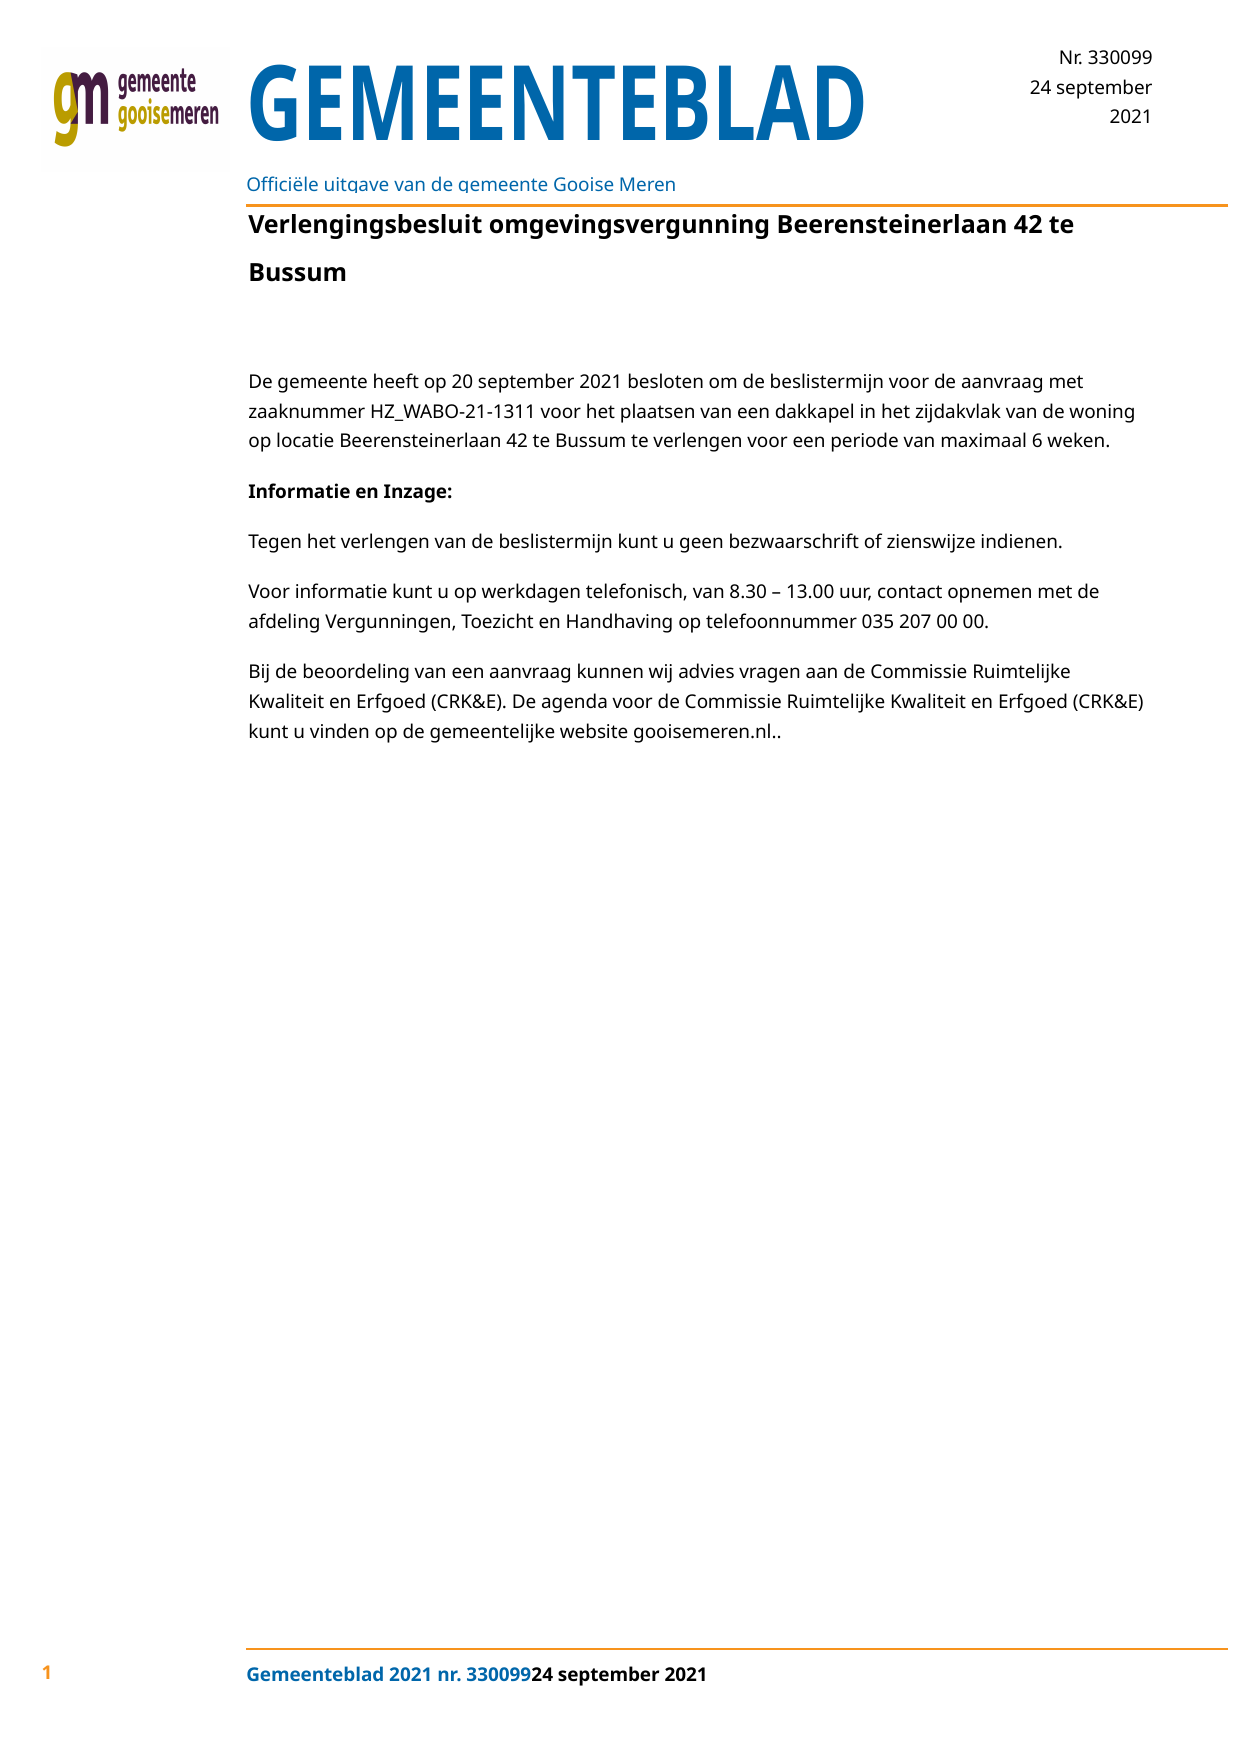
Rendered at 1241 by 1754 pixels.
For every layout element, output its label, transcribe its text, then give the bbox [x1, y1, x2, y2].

text Verlengingsbesluit omgevingsvergunning Beerensteinerlaan 42 te Bussum [248, 207, 1152, 288]
picture [41, 47, 231, 172]
text De gemeente heeft op 20 september 2021 besloten om de beslistermijn voor de aanvraag met zaaknummer HZ_WABO-21-1311 voor het plaatsen van een dakkapel in het zijdakvlak van de woning op locatie Beerensteinerlaan 42 te Bussum te verlengen voor een periode van maximaal 6 weken. [248, 368, 1152, 453]
text Tegen het verlengen van de beslistermijn kunt u geen bezwaarschrift of zienswijze indienen. [248, 528, 1152, 554]
text Informatie en Inzage: [248, 478, 1152, 504]
text Voor informatie kunt u op werkdagen telefonisch, van 8.30 – 13.00 uur, contact opnemen met de afdeling Vergunningen, Toezicht en Handhaving op telefoonnummer 035 207 00 00. [248, 579, 1152, 634]
text Bij de beoordeling van een aanvraag kunnen wij advies vragen aan de Commissie Ruimtelijke Kwaliteit en Erfgoed (CRK&E). De agenda voor de Commissie Ruimtelijke Kwaliteit en Erfgoed (CRK&E) kunt u vinden op de gemeentelijke website gooisemeren.nl.. [248, 659, 1152, 744]
